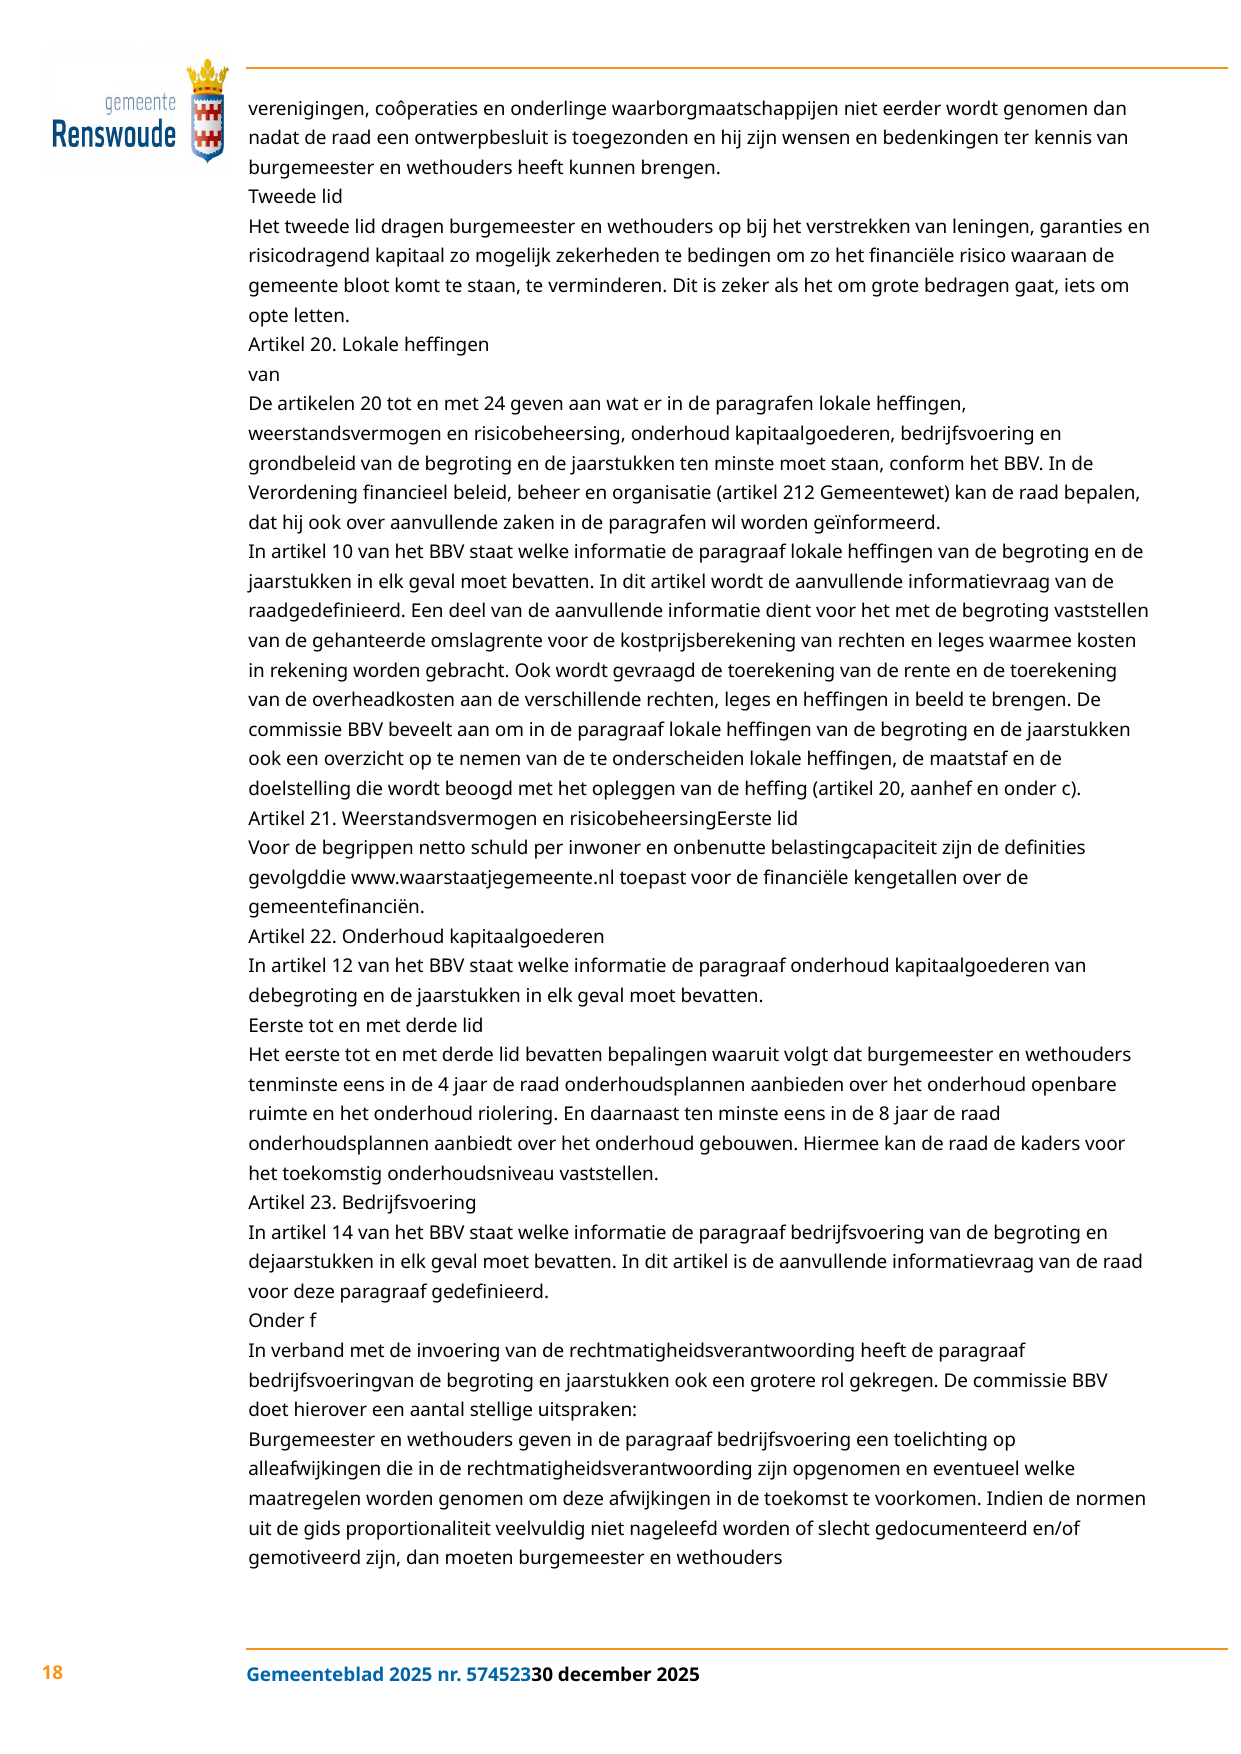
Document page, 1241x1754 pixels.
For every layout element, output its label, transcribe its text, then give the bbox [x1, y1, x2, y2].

text Het eerste tot en met derde lid bevatten bepalingen waaruit volgt dat burgemeester en wethouders tenminste eens in de 4 jaar de raad onderhoudsplannen aanbieden over het onderhoud openbare ruimte en het onderhoud riolering. En daarnaast ten minste eens in de 8 jaar de raad onderhoudsplannen aanbiedt over het onderhoud gebouwen. Hiermee kan de raad de kaders voor het toekomstig onderhoudsniveau vaststellen. [248, 1041, 1152, 1186]
text Artikel 22. Onderhoud kapitaalgoederen [248, 923, 1152, 949]
text In artikel 10 van het BBV staat welke informatie de paragraaf lokale heffingen van de begroting en de jaarstukken in elk geval moet bevatten. In dit artikel wordt de aanvullende informatievraag van de raadgedefinieerd. Een deel van de aanvullende informatie dient voor het met de begroting vaststellen van de gehanteerde omslagrente voor de kostprijsberekening van rechten en leges waarmee kosten in rekening worden gebracht. Ook wordt gevraagd de toerekening van de rente en de toerekening van de overheadkosten aan de verschillende rechten, leges en heffingen in beeld te brengen. De commissie BBV beveelt aan om in de paragraaf lokale heffingen van de begroting en de jaarstukken ook een overzicht op te nemen van de te onderscheiden lokale heffingen, de maatstaf en de doelstelling die wordt beoogd met het opleggen van de heffing (artikel 20, aanhef en onder c). [248, 538, 1152, 801]
text De artikelen 20 tot en met 24 geven aan wat er in de paragrafen lokale heffingen, weerstandsvermogen en risicobeheersing, onderhoud kapitaalgoederen, bedrijfsvoering en grondbeleid van de begroting en de jaarstukken ten minste moet staan, conform het BBV. In de Verordening financieel beleid, beheer en organisatie (artikel 212 Gemeentewet) kan de raad bepalen, dat hij ook over aanvullende zaken in de paragrafen wil worden geïnformeerd. [248, 391, 1152, 535]
text verenigingen, coôperaties en onderlinge waarborgmaatschappijen niet eerder wordt genomen dan nadat de raad een ontwerpbesluit is toegezonden en hij zijn wensen en bedenkingen ter kennis van burgemeester en wethouders heeft kunnen brengen. [248, 95, 1152, 180]
text Artikel 21. Weerstandsvermogen en risicobeheersingEerste lid [248, 805, 1152, 831]
text Onder f [248, 1308, 1152, 1333]
text Tweede lid [248, 183, 1152, 209]
text van [248, 361, 1152, 387]
text Voor de begrippen netto schuld per inwoner en onbenutte belastingcapaciteit zijn de definities gevolgddie www.waarstaatjegemeente.nl toepast voor de financiële kengetallen over de gemeentefinanciën. [248, 834, 1152, 919]
text Eerste tot en met derde lid [248, 1012, 1152, 1038]
text In verband met de invoering van de rechtmatigheidsverantwoording heeft de paragraaf bedrijfsvoeringvan de begroting en jaarstukken ook een grotere rol gekregen. De commissie BBV doet hierover een aantal stellige uitspraken: [248, 1337, 1152, 1422]
text Artikel 23. Bedrijfsvoering [248, 1189, 1152, 1215]
picture [41, 47, 231, 172]
text Burgemeester en wethouders geven in de paragraaf bedrijfsvoering een toelichting op alleafwijkingen die in de rechtmatigheidsverantwoording zijn opgenomen en eventueel welke maatregelen worden genomen om deze afwijkingen in de toekomst te voorkomen. Indien de normen uit de gids proportionaliteit veelvuldig niet nageleefd worden of slecht gedocumenteerd en/of gemotiveerd zijn, dan moeten burgemeester en wethouders [248, 1426, 1152, 1570]
text Het tweede lid dragen burgemeester en wethouders op bij het verstrekken van leningen, garanties en risicodragend kapitaal zo mogelijk zekerheden te bedingen om zo het financiële risico waaraan de gemeente bloot komt te staan, te verminderen. Dit is zeker als het om grote bedragen gaat, iets om opte letten. [248, 213, 1152, 328]
text In artikel 12 van het BBV staat welke informatie de paragraaf onderhoud kapitaalgoederen van debegroting en de jaarstukken in elk geval moet bevatten. [248, 953, 1152, 1008]
text Artikel 20. Lokale heffingen [248, 331, 1152, 357]
text In artikel 14 van het BBV staat welke informatie de paragraaf bedrijfsvoering van de begroting en dejaarstukken in elk geval moet bevatten. In dit artikel is de aanvullende informatievraag van de raad voor deze paragraaf gedefinieerd. [248, 1219, 1152, 1304]
